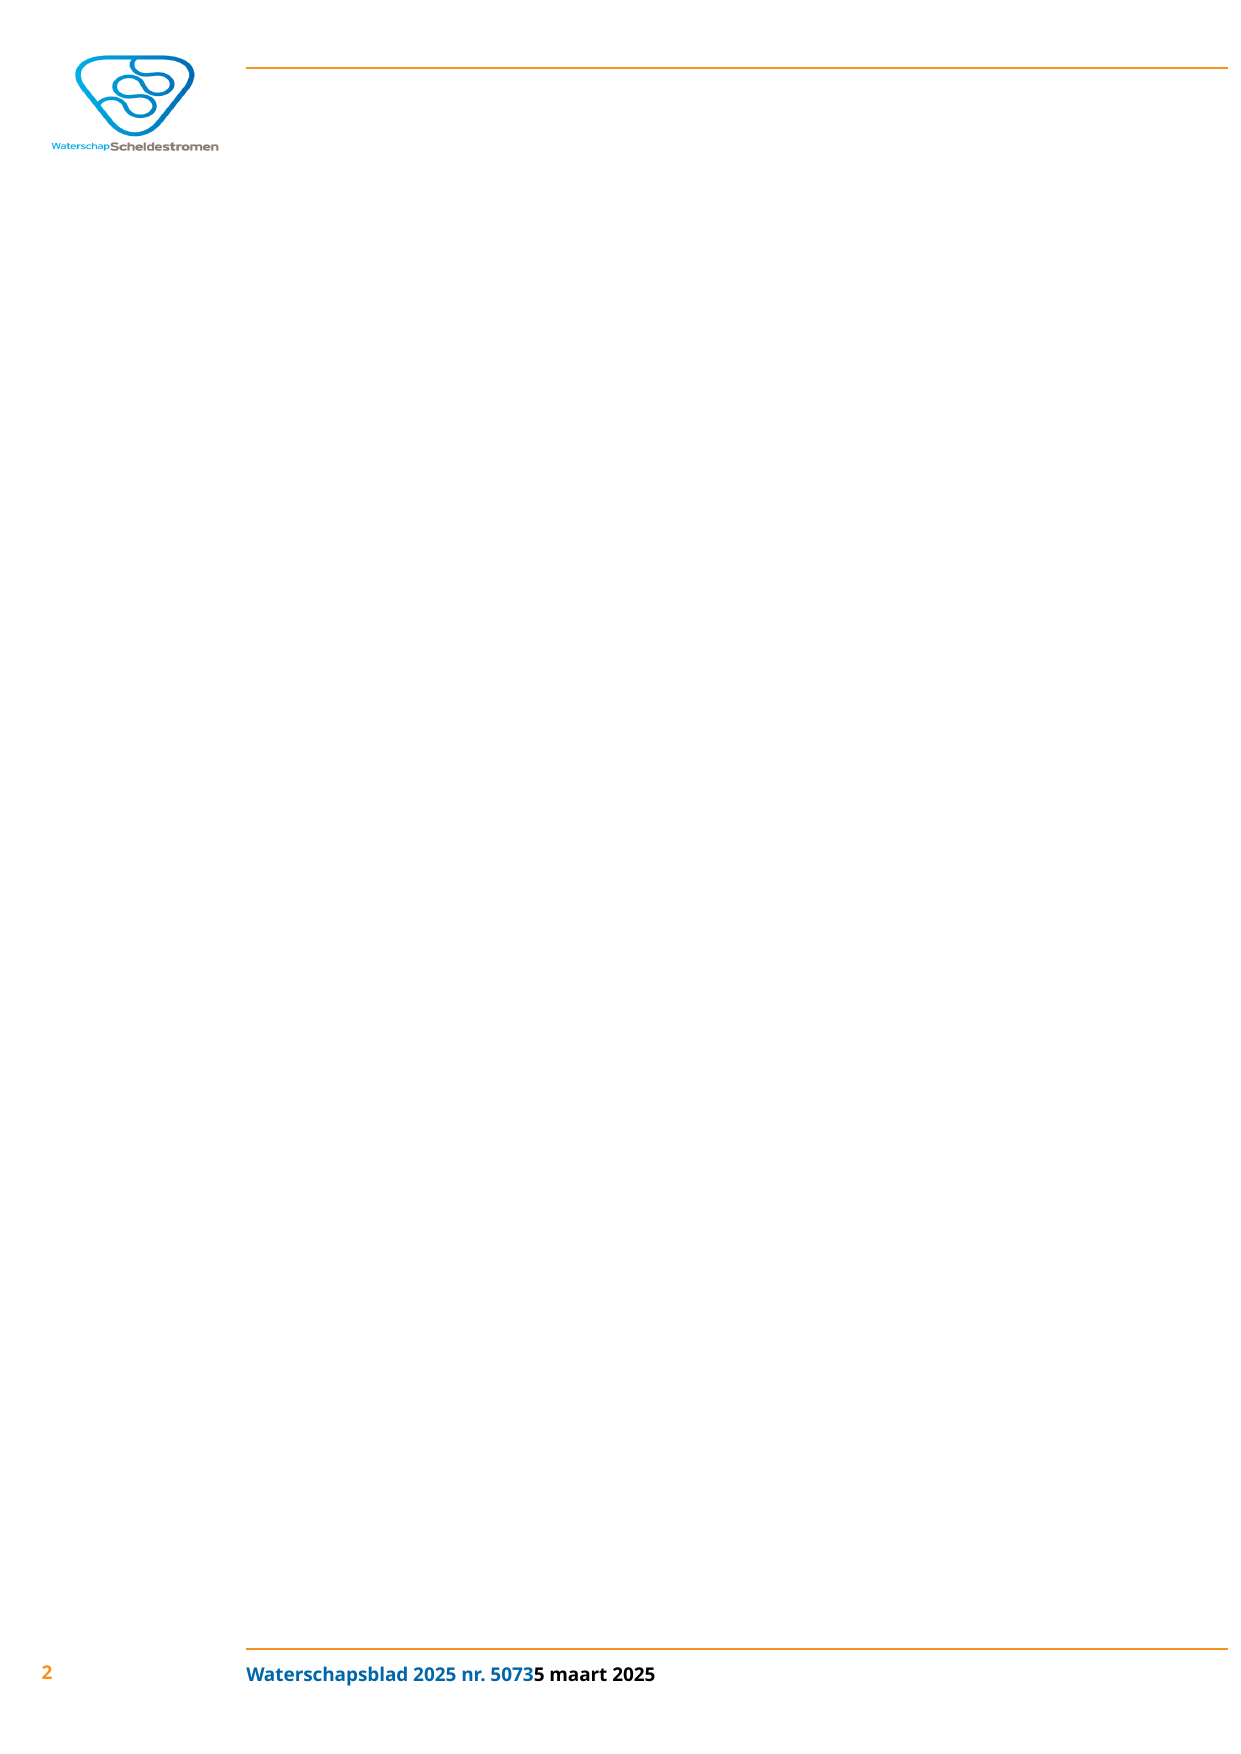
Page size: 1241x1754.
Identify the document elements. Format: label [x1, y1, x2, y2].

picture [41, 47, 231, 172]
